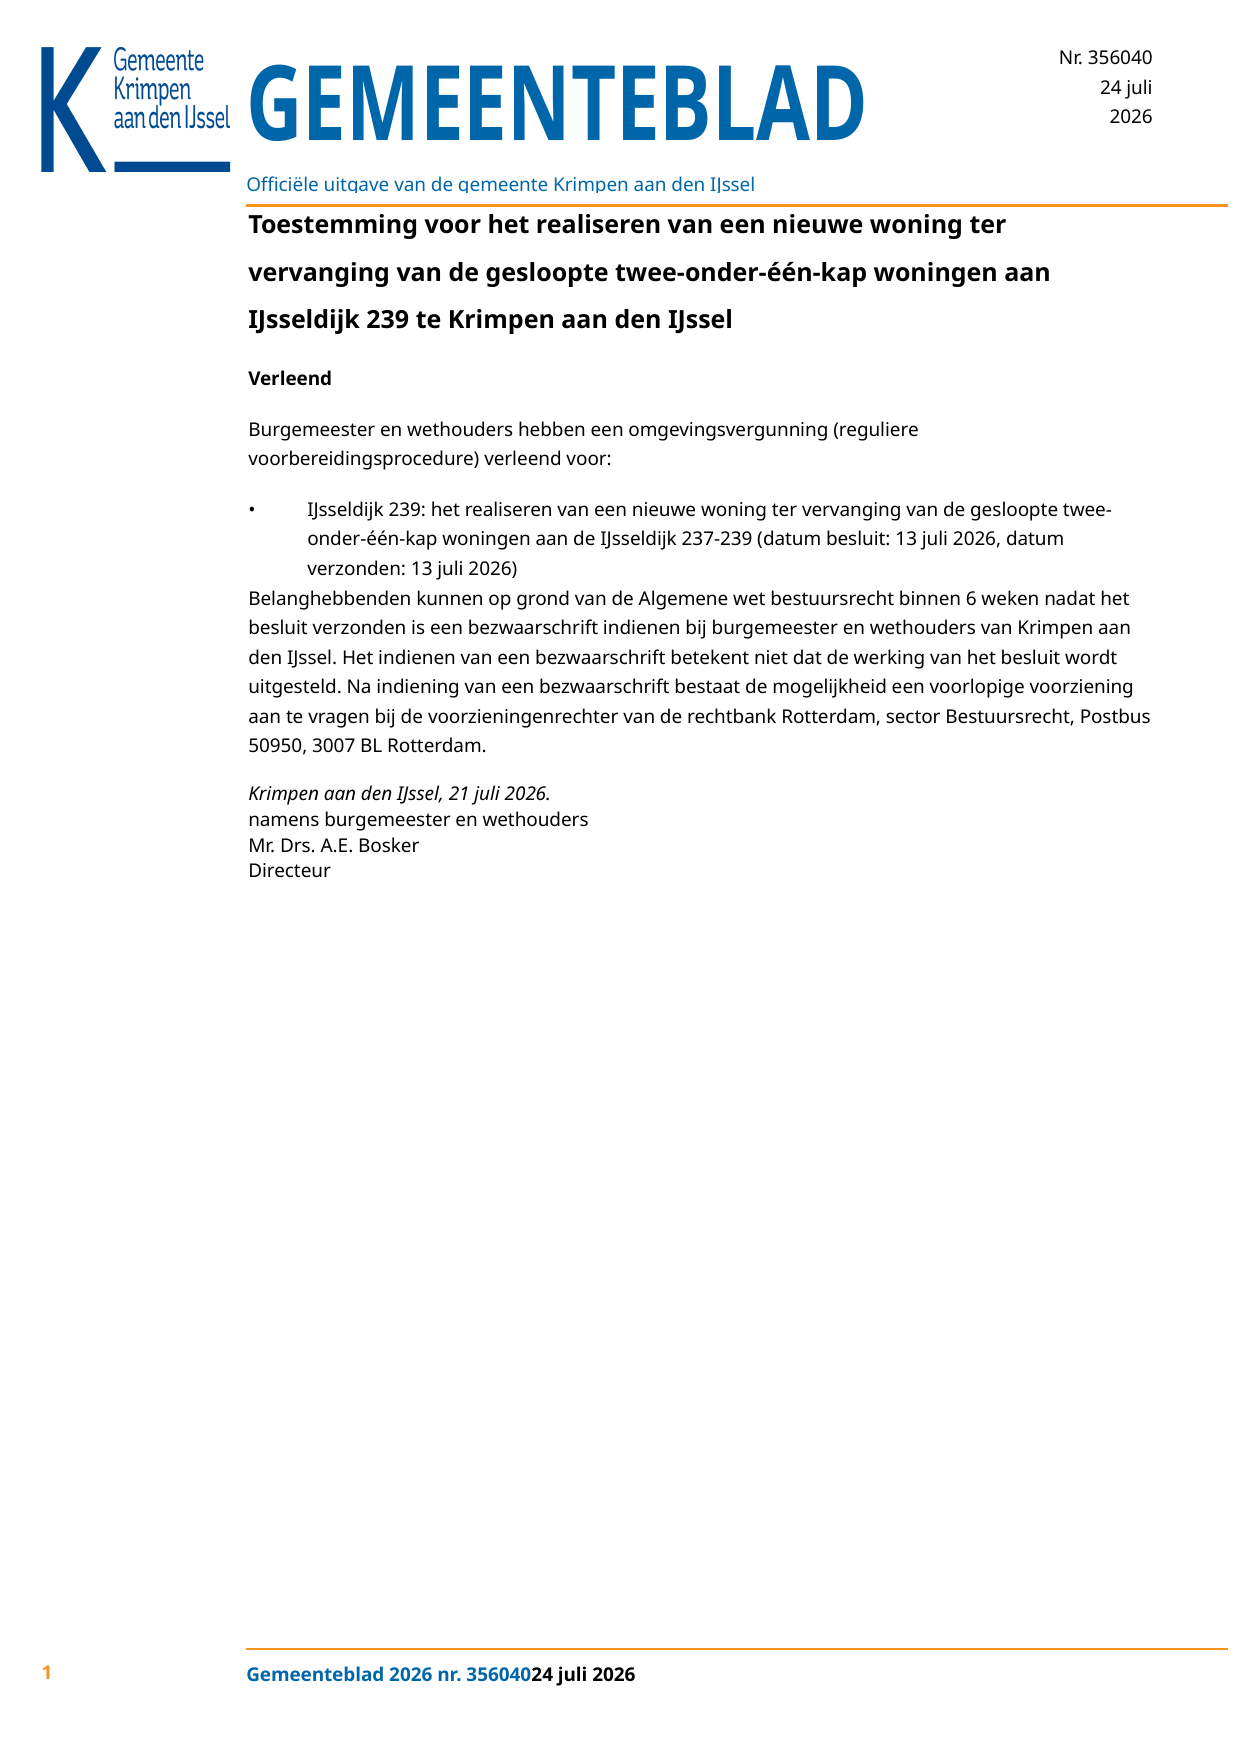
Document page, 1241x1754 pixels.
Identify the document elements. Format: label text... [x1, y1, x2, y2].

text Mr. Drs. A.E. Bosker [248, 832, 1152, 858]
list IJsseldijk 239: het realiseren van een nieuwe woning ter vervanging van de gesloopte twee-onder-één-kap woningen aan de IJsseldijk 237-239 (datum besluit: 13 juli 2026, datum verzonden: 13 juli 2026) [248, 496, 1152, 581]
text Toestemming voor het realiseren van een nieuwe woning ter vervanging van de gesloopte twee-onder-één-kap woningen aan IJsseldijk 239 te Krimpen aan den IJssel [248, 207, 1152, 336]
picture [41, 47, 231, 172]
text Burgemeester en wethouders hebben een omgevingsvergunning (reguliere voorbereidingsprocedure) verleend voor: [248, 416, 1152, 471]
text Krimpen aan den IJssel, 21 juli 2026. [248, 780, 1152, 806]
text Verleend [248, 366, 1152, 391]
text namens burgemeester en wethouders [248, 806, 1152, 832]
text Directeur [248, 858, 1152, 883]
text Belanghebbenden kunnen op grond van de Algemene wet bestuursrecht binnen 6 weken nadat het besluit verzonden is een bezwaarschrift indienen bij burgemeester en wethouders van Krimpen aan den IJssel. Het indienen van een bezwaarschrift betekent niet dat de werking van het besluit wordt uitgesteld. Na indiening van een bezwaarschrift bestaat de mogelijkheid een voorlopige voorziening aan te vragen bij de voorzieningenrechter van de rechtbank Rotterdam, sector Bestuursrecht, Postbus 50950, 3007 BL Rotterdam. [248, 585, 1152, 758]
